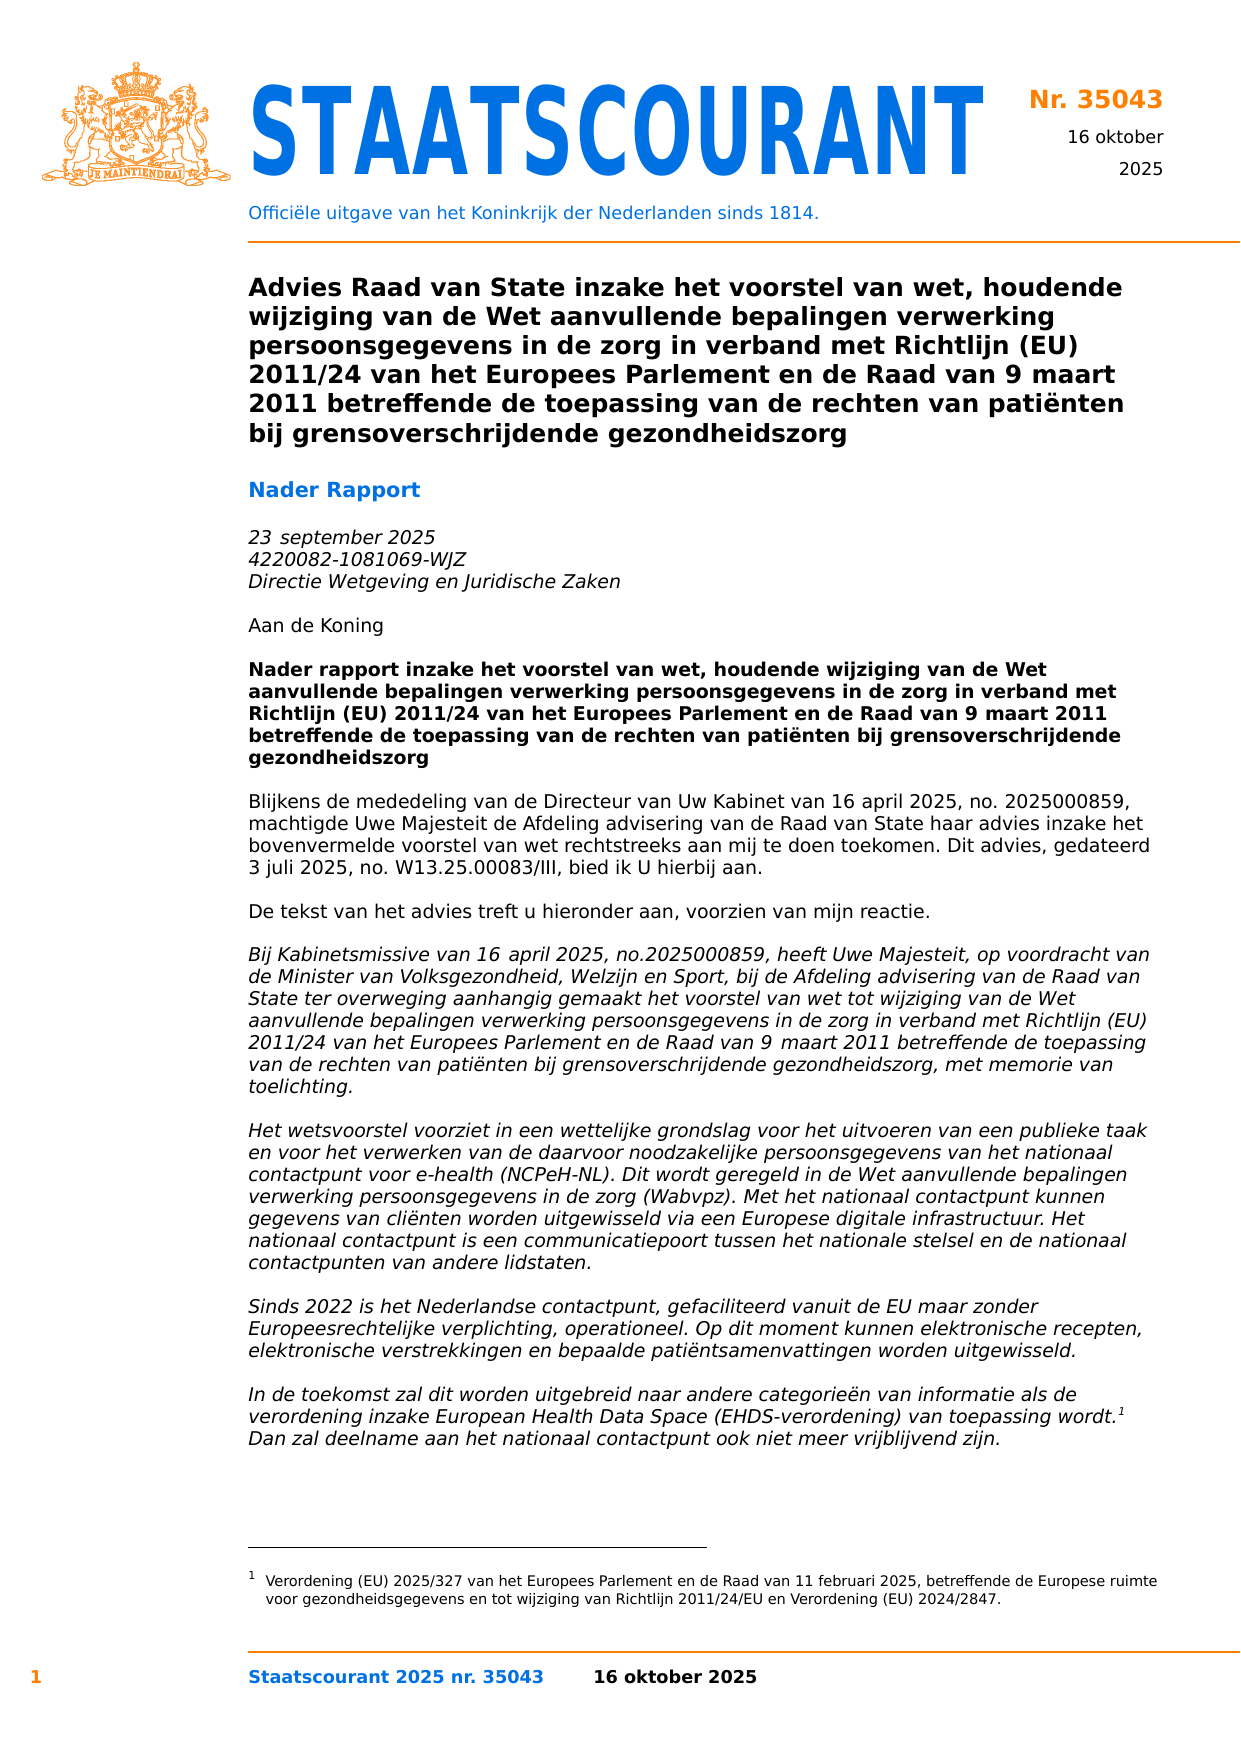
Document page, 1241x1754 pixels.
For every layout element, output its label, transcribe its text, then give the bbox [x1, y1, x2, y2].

text In de toekomst zal dit worden uitgebreid naar andere categorieën van informatie als de verordening inzake European Health Data Space (EHDS-verordening) van toepassing wordt. Dan zal deelname aan het nationaal contactpunt ook niet meer vrijblijvend zijn. [248, 1384, 1163, 1449]
text Aan de Koning [248, 615, 1163, 637]
table_header STAATSCOURANT [248, 62, 998, 203]
table_cell Officiële uitgave van het Koninkrijk der Nederlanden sinds 1814. [248, 203, 1240, 241]
text Directie Wetgeving en Juridische Zaken [248, 571, 1163, 593]
text Sinds 2022 is het Nederlandse contactpunt, gefaciliteerd vanuit de EU maar zonder Europeesrechtelijke verplichting, operationeel. Op dit moment kunnen elektronische recepten, elektronische verstrekkingen en bepaalde patiëntsamenvattingen worden uitgewisseld. [248, 1296, 1163, 1362]
text Verordening (EU) 2025/327 van het Europees Parlement en de Raad van 11 februari 2025, betreffende de Europese ruimte voor gezondheidsgegevens en tot wijziging van Richtlijn 2011/24/EU en Verordening (EU) 2024/2847. [248, 1569, 1163, 1608]
table_header Nr. 35043 [998, 62, 1240, 121]
text De tekst van het advies treft u hieronder aan, voorzien van mijn reactie. [248, 901, 1163, 922]
table_cell 16 oktober [998, 121, 1240, 153]
text Het wetsvoorstel voorziet in een wettelijke grondslag voor het uitvoeren van een publieke taak en voor het verwerken van de daarvoor noodzakelijke persoonsgegevens van het nationaal contactpunt voor e-health (NCPeH-NL). Dit wordt geregeld in de Wet aanvullende bepalingen verwerking persoonsgegevens in de zorg (Wabvpz). Met het nationaal contactpunt kunnen gegevens van cliënten worden uitgewisseld via een Europese digitale infrastructuur. Het nationaal contactpunt is een communicatiepoort tussen het nationale stelsel en de nationaal contactpunten van andere lidstaten. [248, 1120, 1163, 1274]
picture [41, 62, 231, 186]
text Nader rapport inzake het voorstel van wet, houdende wijziging van de Wet aanvullende bepalingen verwerking persoonsgegevens in de zorg in verband met Richtlijn (EU) 2011/24 van het Europees Parlement en de Raad van 9 maart 2011 betreffende de toepassing van de rechten van patiënten bij grensoverschrijdende gezondheidszorg [248, 659, 1163, 769]
text 4220082-1081069-WJZ [248, 549, 1163, 571]
table_header [25, 62, 248, 241]
text Blijkens de mededeling van de Directeur van Uw Kabinet van 16 april 2025, no. 2025000859, machtigde Uwe Majesteit de Afdeling advisering van de Raad van State haar advies inzake het bovenvermelde voorstel van wet rechtstreeks aan mij te doen toekomen. Dit advies, gedateerd 3 juli 2025, no. W13.25.00083/III, bied ik U hierbij aan. [248, 791, 1163, 879]
subtitle Nader Rapport [248, 478, 1163, 502]
subtitle Advies Raad van State inzake het voorstel van wet, houdende wijziging van de Wet aanvullende bepalingen verwerking persoonsgegevens in de zorg in verband met Richtlijn (EU) 2011/24 van het Europees Parlement en de Raad van 9 maart 2011 betreffende de toepassing van de rechten van patiënten bij grensoverschrijdende gezondheidszorg [248, 273, 1163, 448]
text Bij Kabinetsmissive van 16 april 2025, no.2025000859, heeft Uwe Majesteit, op voordracht van de Minister van Volksgezondheid, Welzijn en Sport, bij de Afdeling advisering van de Raad van State ter overweging aanhangig gemaakt het voorstel van wet tot wijziging van de Wet aanvullende bepalingen verwerking persoonsgegevens in de zorg in verband met Richtlijn (EU) 2011/24 van het Europees Parlement en de Raad van 9 maart 2011 betreffende de toepassing van de rechten van patiënten bij grensoverschrijdende gezondheidszorg, met memorie van toelichting. [248, 944, 1163, 1098]
text 23 september 2025 [248, 527, 1163, 549]
table_cell 2025 [998, 153, 1240, 203]
